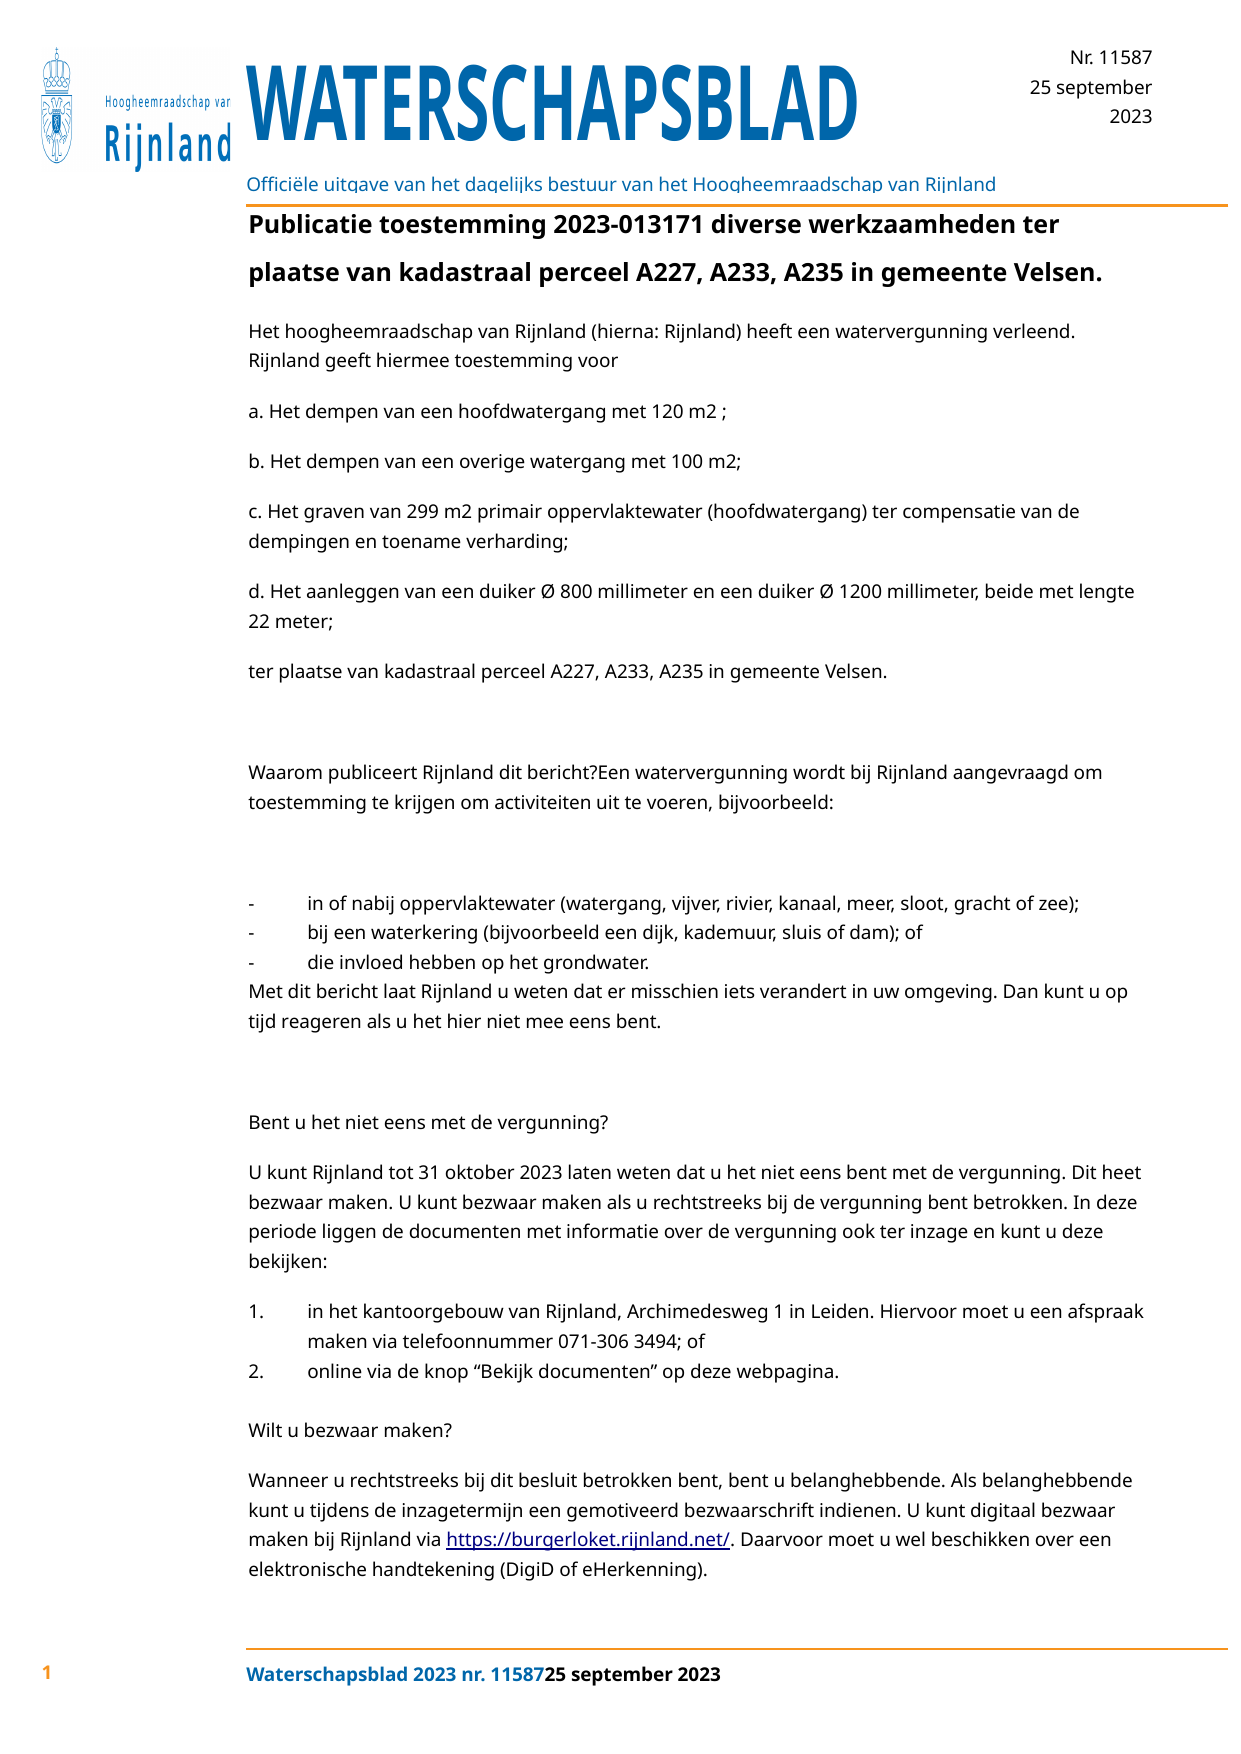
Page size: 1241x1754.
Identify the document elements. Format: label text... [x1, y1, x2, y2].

text Het hoogheemraadschap van Rijnland (hierna: Rijnland) heeft een watervergunning verleend. Rijnland geeft hiermee toestemming voor [248, 318, 1152, 373]
text Bent u het niet eens met de vergunning? [248, 1109, 1152, 1135]
list in of nabij oppervlaktewater (watergang, vijver, rivier, kanaal, meer, sloot, gracht of zee); [248, 890, 1152, 916]
list bij een waterkering (bijvoorbeeld een dijk, kademuur, sluis of dam); of [248, 919, 1152, 945]
text ter plaatse van kadastraal perceel A227, A233, A235 in gemeente Velsen. [248, 659, 1152, 684]
text Wanneer u rechtstreeks bij dit besluit betrokken bent, bent u belanghebbende. Als belanghebbende kunt u tijdens de inzagetermijn een gemotiveerd bezwaarschrift indienen. U kunt digitaal bezwaar maken bij Rijnland via https://burgerloket.rijnland.net/. Daarvoor moet u wel beschikken over een elektronische handtekening (DigiD of eHerkenning). [248, 1467, 1152, 1582]
list online via de knop “Bekijk documenten” op deze webpagina. [248, 1358, 1152, 1384]
text b. Het dempen van een overige watergang met 100 m2; [248, 448, 1152, 474]
text Wilt u bezwaar maken? [248, 1417, 1152, 1443]
text U kunt Rijnland tot 31 oktober 2023 laten weten dat u het niet eens bent met de vergunning. Dit heet bezwaar maken. U kunt bezwaar maken als u rechtstreeks bij de vergunning bent betrokken. In deze periode liggen de documenten met informatie over de vergunning ook ter inzage en kunt u deze bekijken: [248, 1159, 1152, 1274]
text a. Het dempen van een hoofdwatergang met 120 m2 ; [248, 398, 1152, 424]
text Publicatie toestemming 2023-013171 diverse werkzaamheden ter plaatse van kadastraal perceel A227, A233, A235 in gemeente Velsen. [248, 207, 1152, 288]
text d. Het aanleggen van een duiker Ø 800 millimeter en een duiker Ø 1200 millimeter, beide met lengte 22 meter; [248, 579, 1152, 634]
text c. Het graven van 299 m2 primair oppervlaktewater (hoofdwatergang) ter compensatie van de dempingen en toename verharding; [248, 499, 1152, 554]
picture [41, 47, 231, 172]
text Waarom publiceert Rijnland dit bericht?Een watervergunning wordt bij Rijnland aangevraagd om toestemming te krijgen om activiteiten uit te voeren, bijvoorbeeld: [248, 759, 1152, 815]
list in het kantoorgebouw van Rijnland, Archimedesweg 1 in Leiden. Hiervoor moet u een afspraak maken via telefoonnummer 071-306 3494; of [248, 1299, 1152, 1354]
list die invloed hebben op het grondwater. [248, 949, 1152, 975]
text Met dit bericht laat Rijnland u weten dat er misschien iets verandert in uw omgeving. Dan kunt u op tijd reageren als u het hier niet mee eens bent. [248, 979, 1152, 1034]
